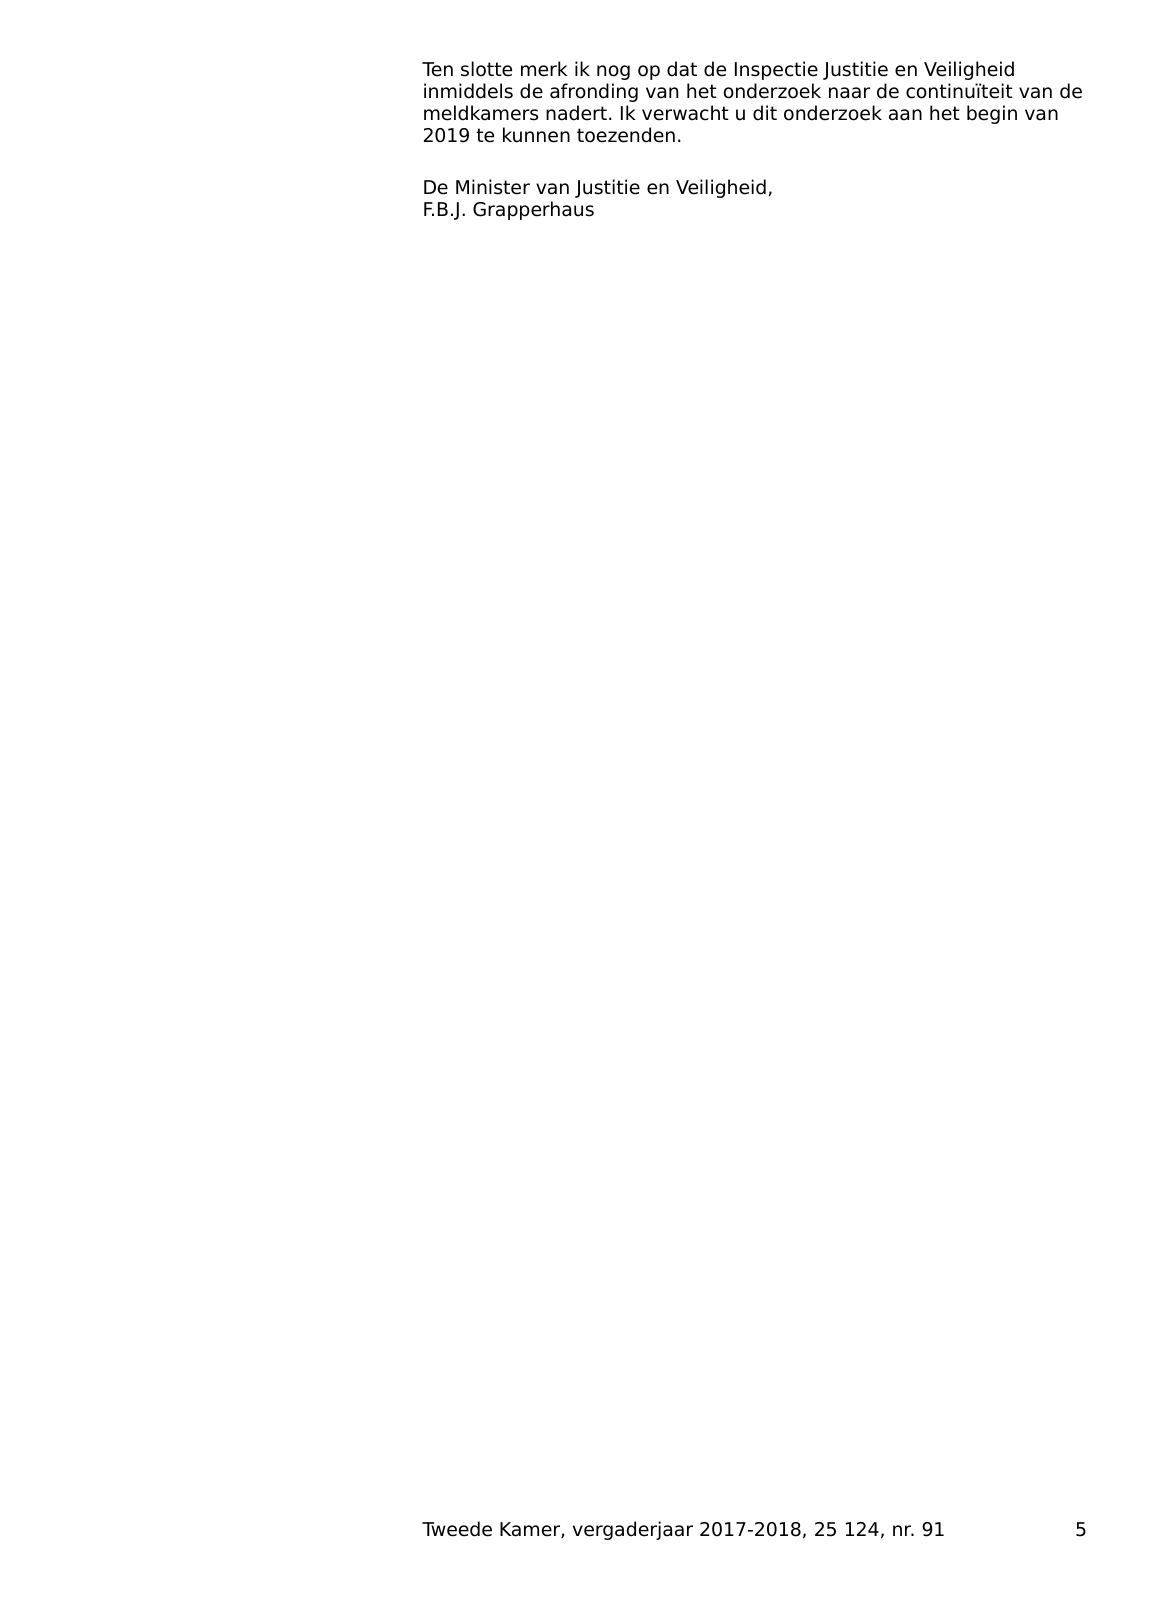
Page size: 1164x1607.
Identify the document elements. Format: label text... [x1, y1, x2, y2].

text Ten slotte merk ik nog op dat de Inspectie Justitie en Veiligheid inmiddels de afronding van het onderzoek naar de continuïteit van de meldkamers nadert. Ik verwacht u dit onderzoek aan het begin van 2019 te kunnen toezenden. [422, 59, 1087, 147]
text De Minister van Justitie en Veiligheid, F.B.J. Grapperhaus [422, 177, 1087, 221]
